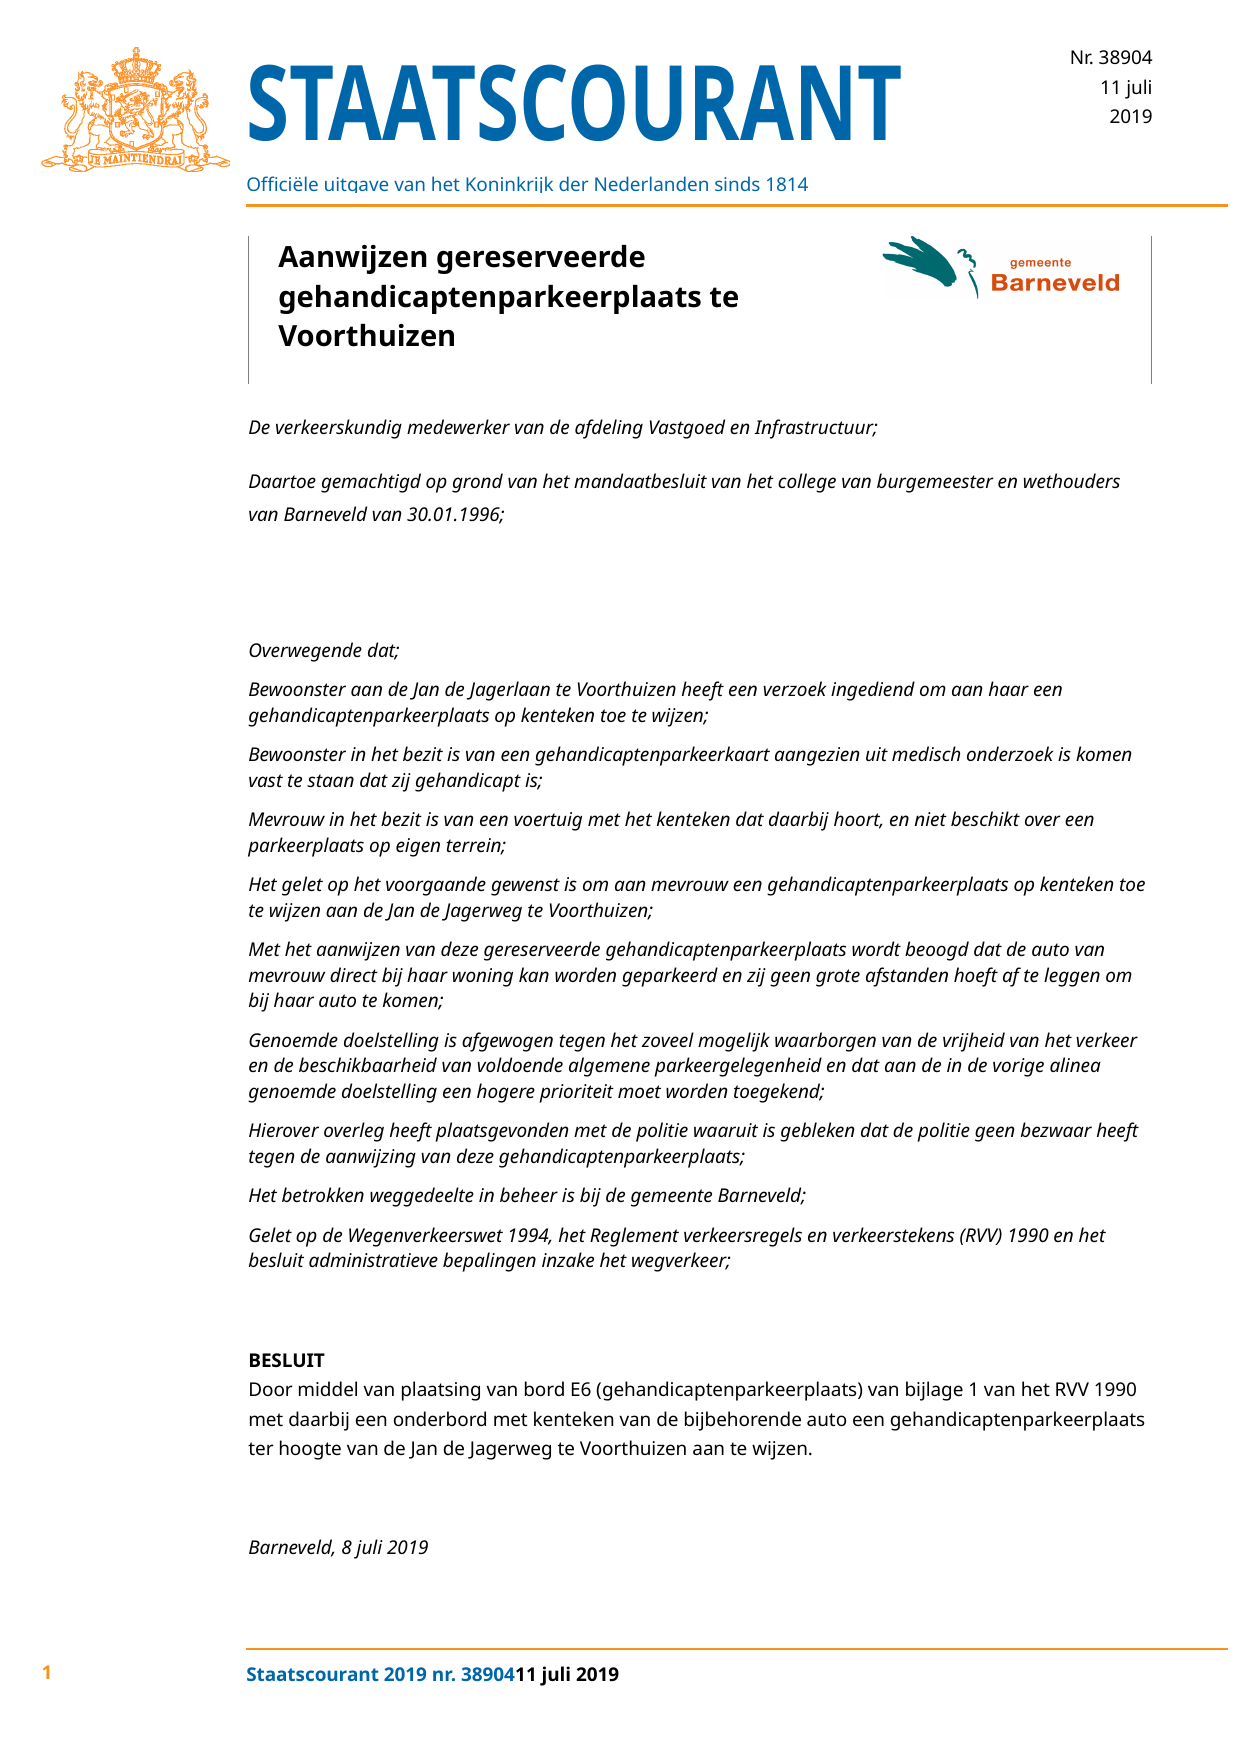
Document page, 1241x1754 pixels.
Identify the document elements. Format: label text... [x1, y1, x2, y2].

text Bewoonster in het bezit is van een gehandicaptenparkeerkaart aangezien uit medisch onderzoek is komen vast te staan dat zij gehandicapt is; [248, 741, 1152, 792]
text Daartoe gemachtigd op grond van het mandaatbesluit van het college van burgemeester en wethouders van Barneveld van 30.01.1996; [248, 468, 1152, 527]
text Het gelet op het voorgaande gewenst is om aan mevrouw een gehandicaptenparkeerplaats op kenteken toe te wijzen aan de Jan de Jagerweg te Voorthuizen; [248, 871, 1152, 922]
text Het betrokken weggedeelte in beheer is bij de gemeente Barneveld; [248, 1182, 1152, 1208]
table_header [850, 236, 1151, 384]
text Hierover overleg heeft plaatsgevonden met de politie waaruit is gebleken dat de politie geen bezwaar heeft tegen de aanwijzing van deze gehandicaptenparkeerplaats; [248, 1117, 1152, 1169]
text BESLUIT [248, 1347, 1152, 1373]
text Door middel van plaatsing van bord E6 (gehandicaptenparkeerplaats) van bijlage 1 van het RVV 1990 met daarbij een onderbord met kenteken van de bijbehorende auto een gehandicaptenparkeerplaats ter hoogte van de Jan de Jagerweg te Voorthuizen aan te wijzen. [248, 1376, 1152, 1461]
text De verkeerskundig medewerker van de afdeling Vastgoed en Infrastructuur; [248, 414, 1152, 440]
text Bewoonster aan de Jan de Jagerlaan te Voorthuizen heeft een verzoek ingediend om aan haar een gehandicaptenparkeerplaats op kenteken toe te wijzen; [248, 676, 1152, 727]
picture [41, 47, 231, 172]
text Mevrouw in het bezit is van een voertuig met het kenteken dat daarbij hoort, en niet beschikt over een parkeerplaats op eigen terrein; [248, 806, 1152, 857]
table_header Aanwijzen gereserveerde gehandicaptenparkeerplaats te Voorthuizen [249, 236, 850, 384]
text Barneveld, 8 juli 2019 [248, 1534, 1152, 1559]
text Gelet op de Wegenverkeerswet 1994, het Reglement verkeersregels en verkeerstekens (RVV) 1990 en het besluit administratieve bepalingen inzake het wegverkeer; [248, 1222, 1152, 1273]
text Met het aanwijzen van deze gereserveerde gehandicaptenparkeerplaats wordt beoogd dat de auto van mevrouw direct bij haar woning kan worden geparkeerd en zij geen grote afstanden hoeft af te leggen om bij haar auto te komen; [248, 936, 1152, 1013]
picture [882, 236, 1119, 299]
text Genoemde doelstelling is afgewogen tegen het zoveel mogelijk waarborgen van de vrijheid van het verkeer en de beschikbaarheid van voldoende algemene parkeergelegenheid en dat aan de in de vorige alinea genoemde doelstelling een hogere prioriteit moet worden toegekend; [248, 1027, 1152, 1104]
text Overwegende dat; [248, 637, 1152, 662]
